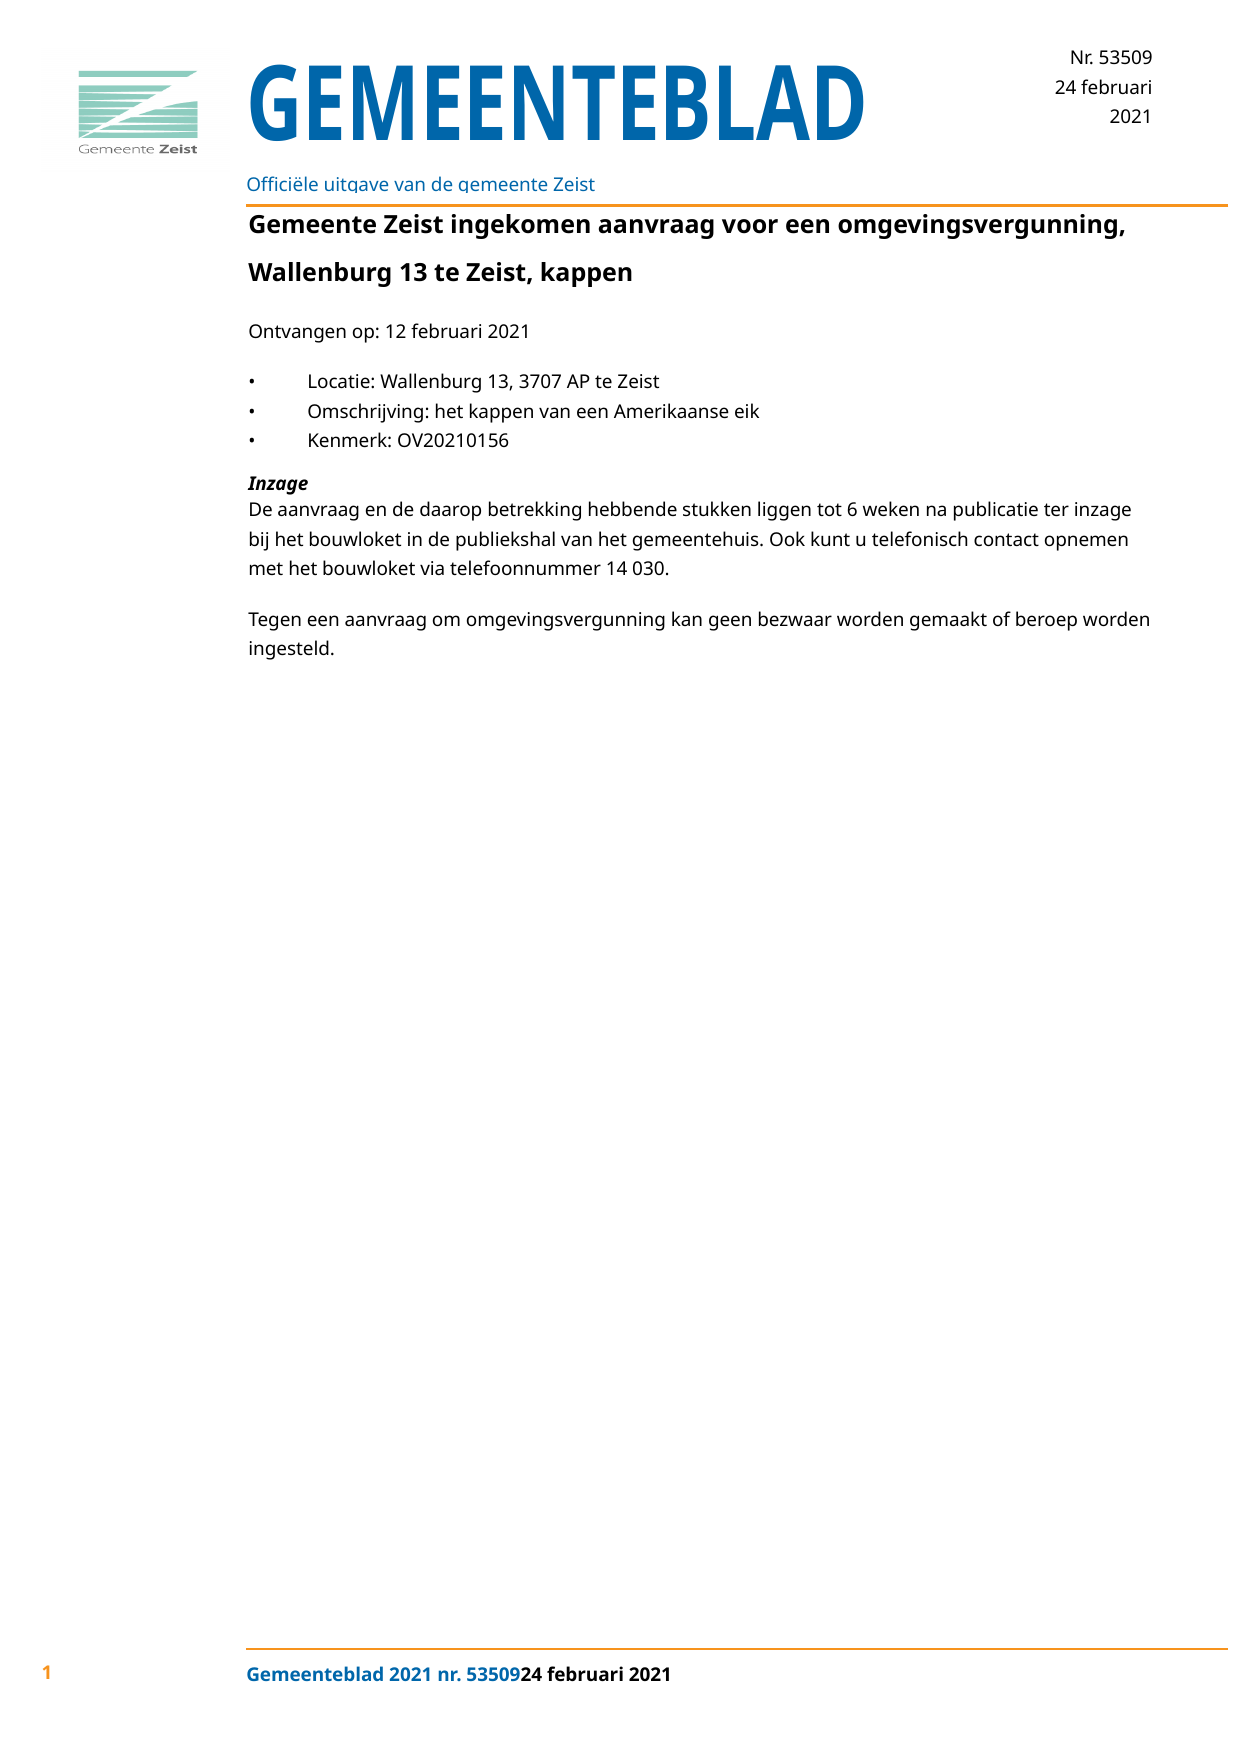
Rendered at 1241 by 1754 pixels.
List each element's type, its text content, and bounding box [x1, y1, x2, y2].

text Gemeente Zeist ingekomen aanvraag voor een omgevingsvergunning, Wallenburg 13 te Zeist, kappen [248, 207, 1152, 288]
picture [41, 47, 231, 172]
list Locatie: Wallenburg 13, 3707 AP te Zeist [248, 368, 1152, 394]
text Tegen een aanvraag om omgevingsvergunning kan geen bezwaar worden gemaakt of beroep worden ingesteld. [248, 606, 1152, 661]
text Ontvangen op: 12 februari 2021 [248, 318, 1152, 344]
text De aanvraag en de daarop betrekking hebbende stukken liggen tot 6 weken na publicatie ter inzage bij het bouwloket in de publiekshal van het gemeentehuis. Ook kunt u telefonisch contact opnemen met het bouwloket via telefoonnummer 14 030. [248, 496, 1152, 581]
text Inzage [248, 471, 1152, 496]
list Omschrijving: het kappen van een Amerikaanse eik [248, 398, 1152, 424]
list Kenmerk: OV20210156 [248, 427, 1152, 453]
